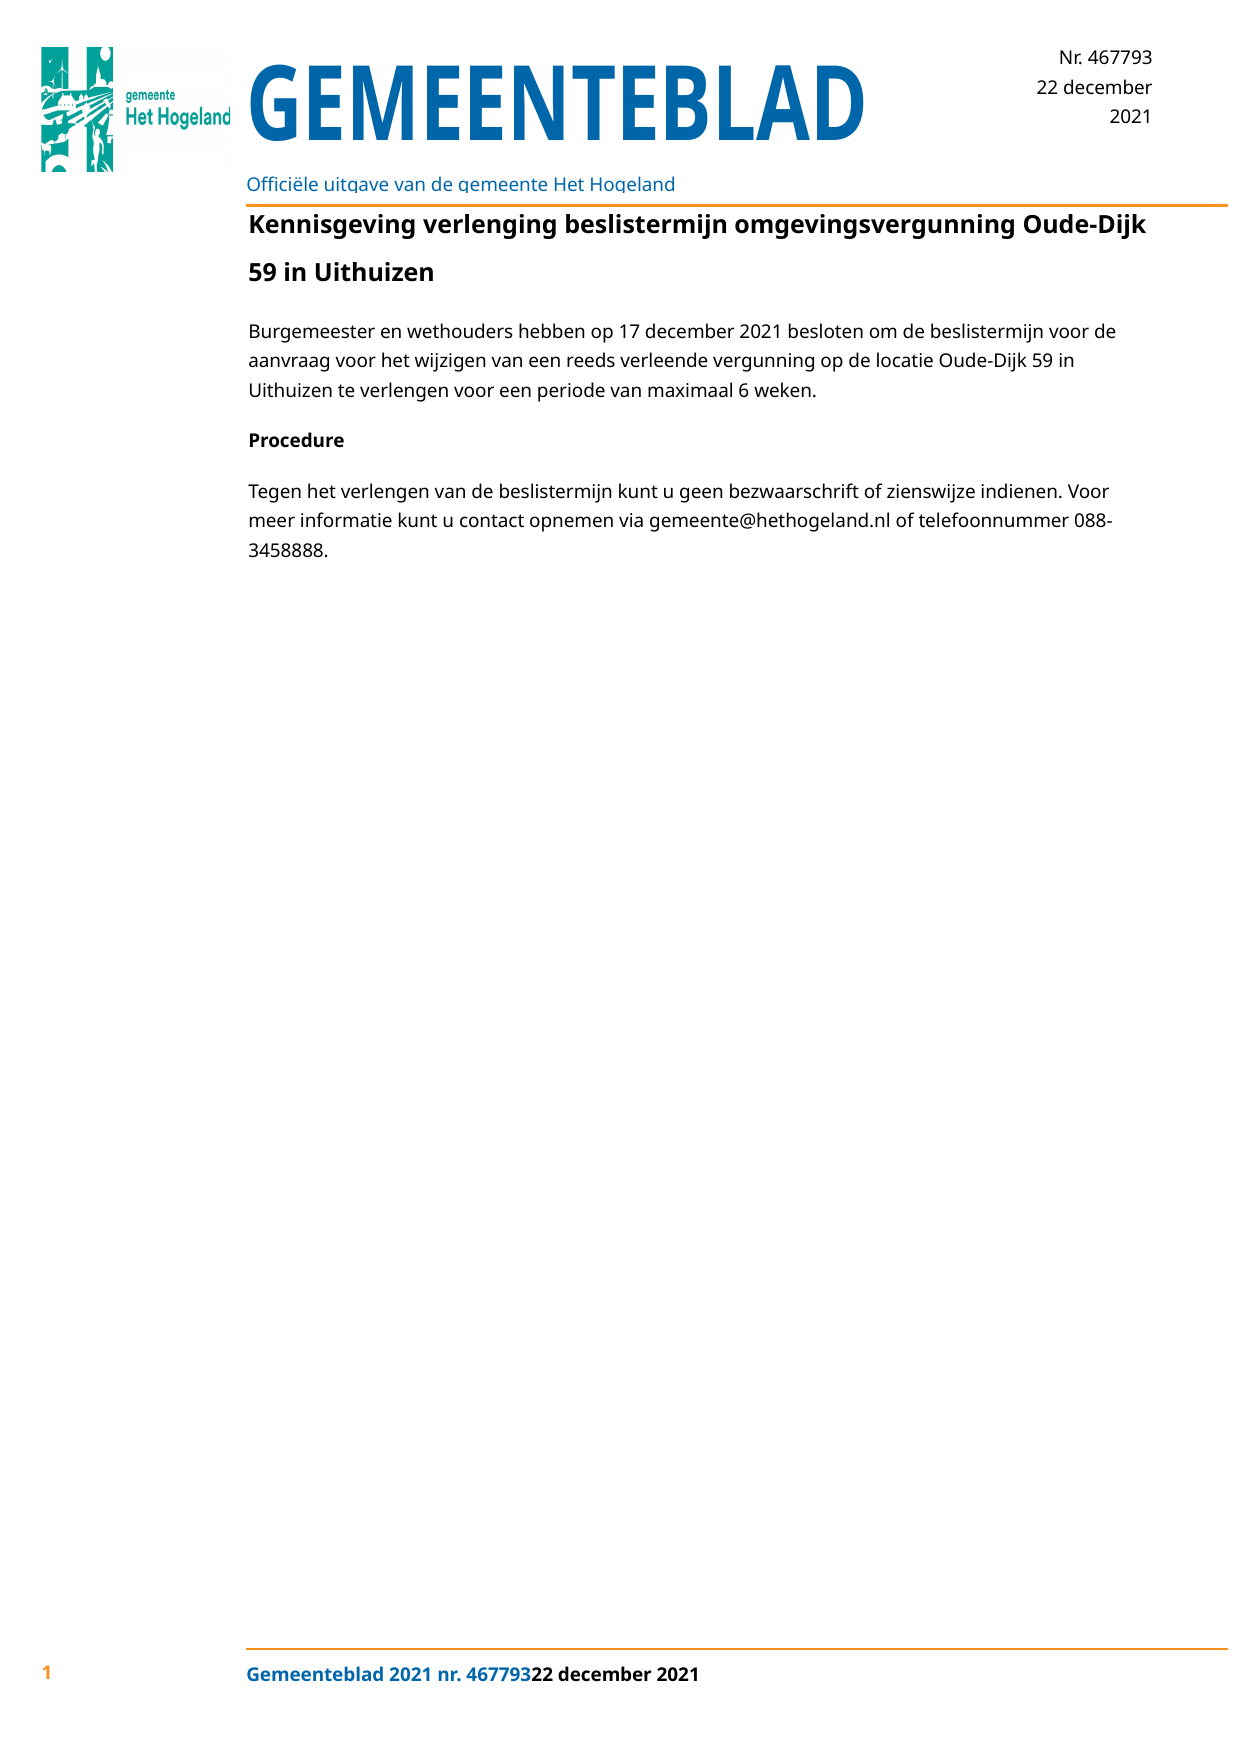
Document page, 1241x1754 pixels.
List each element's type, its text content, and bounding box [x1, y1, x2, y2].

picture [41, 47, 231, 172]
text Kennisgeving verlenging beslistermijn omgevingsvergunning Oude-Dijk 59 in Uithuizen [248, 207, 1152, 288]
text Procedure [248, 427, 1152, 453]
text Burgemeester en wethouders hebben op 17 december 2021 besloten om de beslistermijn voor de aanvraag voor het wijzigen van een reeds verleende vergunning op de locatie Oude-Dijk 59 in Uithuizen te verlengen voor een periode van maximaal 6 weken. [248, 318, 1152, 403]
text Tegen het verlengen van de beslistermijn kunt u geen bezwaarschrift of zienswijze indienen. Voor meer informatie kunt u contact opnemen via gemeente@hethogeland.nl of telefoonnummer 088-3458888. [248, 478, 1152, 563]
